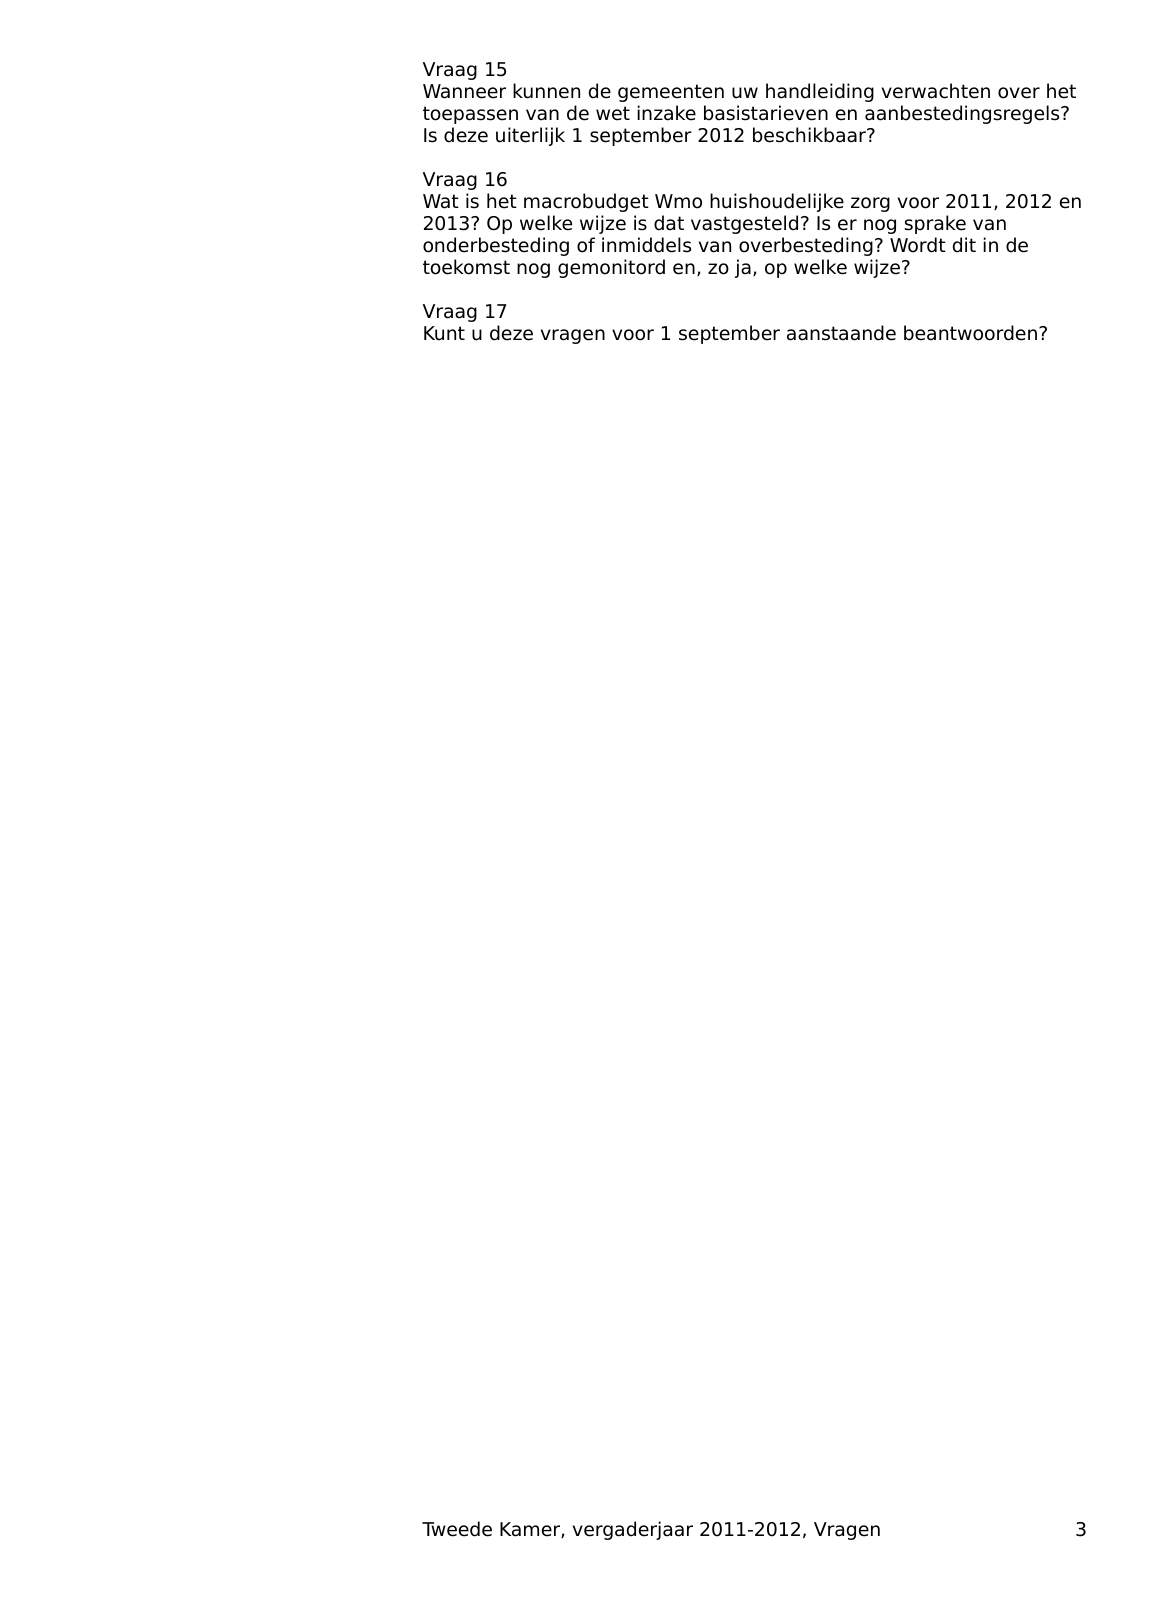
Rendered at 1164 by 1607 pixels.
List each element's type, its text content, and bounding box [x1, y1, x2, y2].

text Wanneer kunnen de gemeenten uw handleiding verwachten over het toepassen van de wet inzake basistarieven en aanbestedingsregels? Is deze uiterlijk 1 september 2012 beschikbaar? [422, 81, 1087, 147]
text Vraag 15 [422, 59, 1087, 81]
text Wat is het macrobudget Wmo huishoudelijke zorg voor 2011, 2012 en 2013? Op welke wijze is dat vastgesteld? Is er nog sprake van onderbesteding of inmiddels van overbesteding? Wordt dit in de toekomst nog gemonitord en, zo ja, op welke wijze? [422, 191, 1087, 279]
text Vraag 17 [422, 301, 1087, 323]
text Vraag 16 [422, 169, 1087, 191]
text Kunt u deze vragen voor 1 september aanstaande beantwoorden? [422, 323, 1087, 345]
